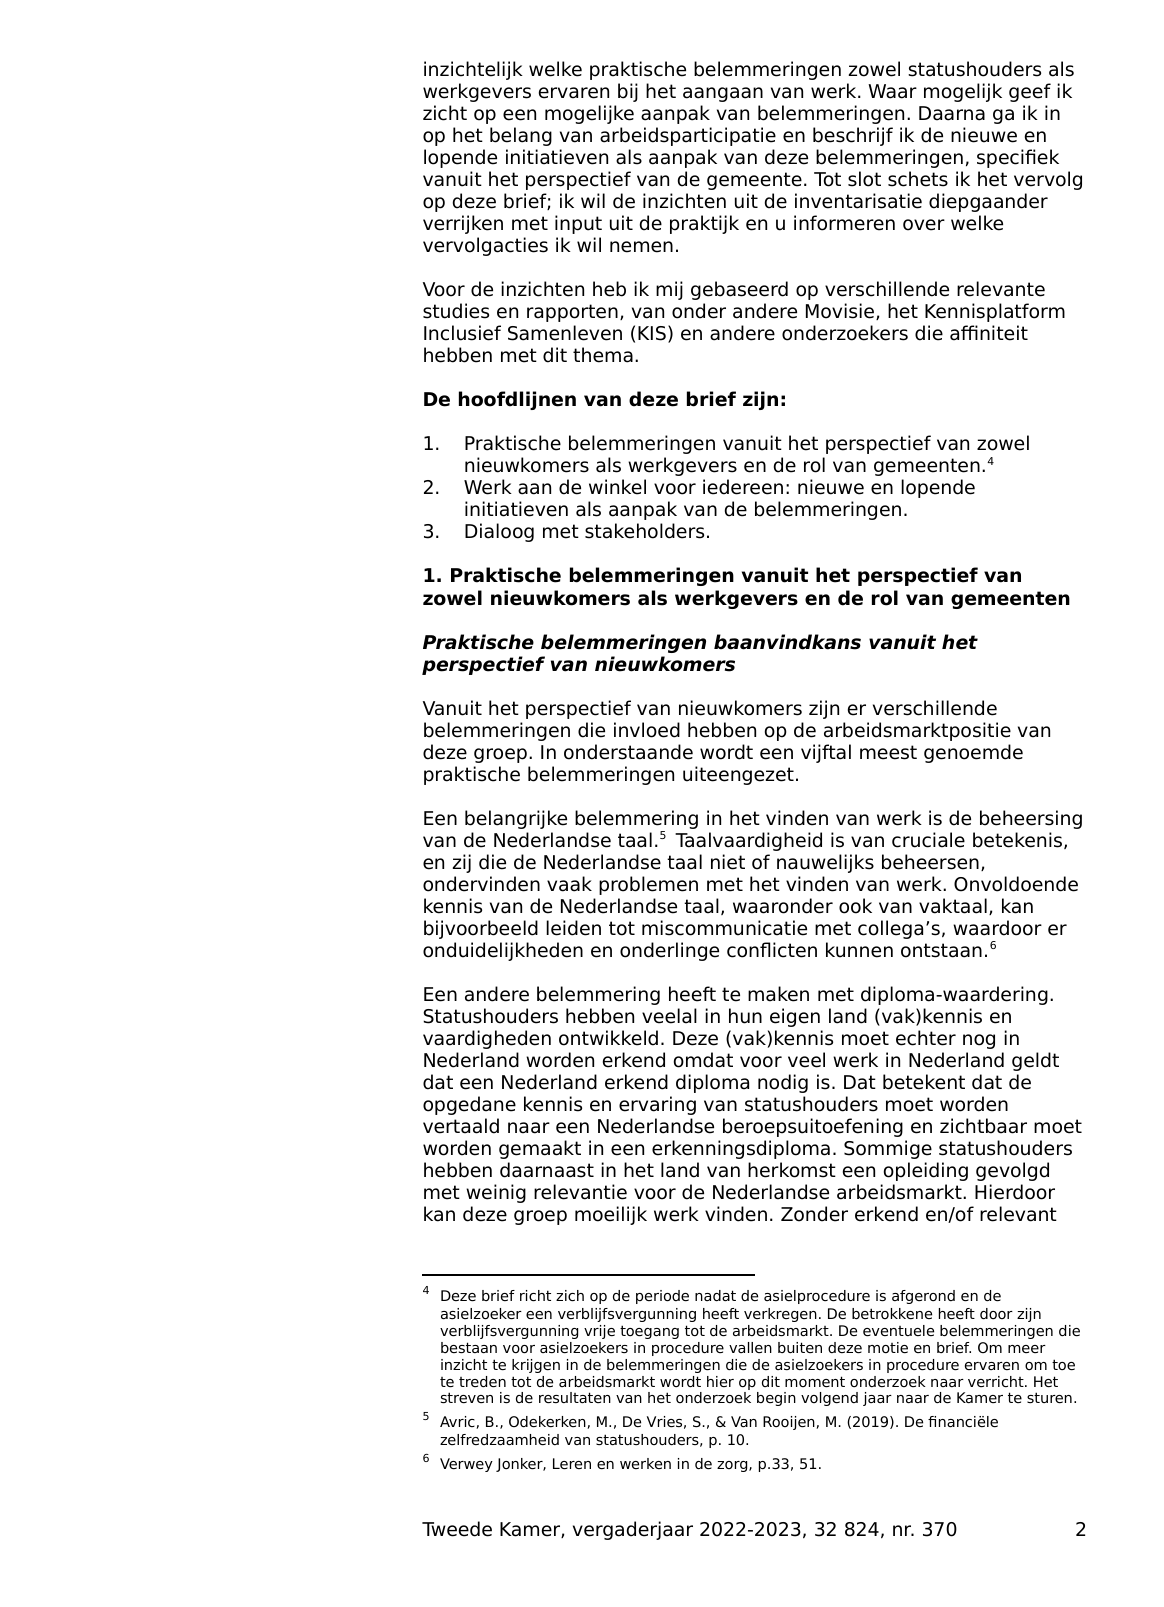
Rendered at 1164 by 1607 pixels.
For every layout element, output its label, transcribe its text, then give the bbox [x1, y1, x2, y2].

text inzichtelijk welke praktische belemmeringen zowel statushouders als werkgevers ervaren bij het aangaan van werk. Waar mogelijk geef ik zicht op een mogelijke aanpak van belemmeringen. Daarna ga ik in op het belang van arbeidsparticipatie en beschrijf ik de nieuwe en lopende initiatieven als aanpak van deze belemmeringen, specifiek vanuit het perspectief van de gemeente. Tot slot schets ik het vervolg op deze brief; ik wil de inzichten uit de inventarisatie diepgaander verrijken met input uit de praktijk en u informeren over welke vervolgacties ik wil nemen. [422, 59, 1087, 257]
subtitle De hoofdlijnen van deze brief zijn: [422, 389, 1087, 411]
text 1. Praktische belemmeringen vanuit het perspectief van zowel nieuwkomers als werkgevers en de rol van gemeenten. [422, 433, 1087, 477]
text Deze brief richt zich op de periode nadat de asielprocedure is afgerond en de asielzoeker een verblijfsvergunning heeft verkregen. De betrokkene heeft door zijn verblijfsvergunning vrije toegang tot de arbeidsmarkt. De eventuele belemmeringen die bestaan voor asielzoekers in procedure vallen buiten deze motie en brief. Om meer inzicht te krijgen in de belemmeringen die de asielzoekers in procedure ervaren om toe te treden tot de arbeidsmarkt wordt hier op dit moment onderzoek naar verricht. Het streven is de resultaten van het onderzoek begin volgend jaar naar de Kamer te sturen. [422, 1284, 1087, 1407]
text 2. Werk aan de winkel voor iedereen: nieuwe en lopende initiatieven als aanpak van de belemmeringen. [422, 477, 1087, 521]
text Een andere belemmering heeft te maken met diploma-waardering. Statushouders hebben veelal in hun eigen land (vak)kennis en vaardigheden ontwikkeld. Deze (vak)kennis moet echter nog in Nederland worden erkend omdat voor veel werk in Nederland geldt dat een Nederland erkend diploma nodig is. Dat betekent dat de opgedane kennis en ervaring van statushouders moet worden vertaald naar een Nederlandse beroepsuitoefening en zichtbaar moet worden gemaakt in een erkenningsdiploma. Sommige statushouders hebben daarnaast in het land van herkomst een opleiding gevolgd met weinig relevantie voor de Nederlandse arbeidsmarkt. Hierdoor kan deze groep moeilijk werk vinden. Zonder erkend en/of relevant [422, 984, 1087, 1226]
subtitle 1. Praktische belemmeringen vanuit het perspectief van zowel nieuwkomers als werkgevers en de rol van gemeenten [422, 565, 1087, 609]
text Verwey Jonker, Leren en werken in de zorg, p.33, 51. [422, 1452, 1087, 1474]
text Een belangrijke belemmering in het vinden van werk is de beheersing van de Nederlandse taal. Taalvaardigheid is van cruciale betekenis, en zij die de Nederlandse taal niet of nauwelijks beheersen, ondervinden vaak problemen met het vinden van werk. Onvoldoende kennis van de Nederlandse taal, waaronder ook van vaktaal, kan bijvoorbeeld leiden tot miscommunicatie met collega’s, waardoor er onduidelijkheden en onderlinge conflicten kunnen ontstaan. [422, 808, 1087, 962]
text 3. Dialoog met stakeholders. [422, 521, 1087, 543]
subtitle Praktische belemmeringen baanvindkans vanuit het perspectief van nieuwkomers [422, 632, 1087, 676]
text Voor de inzichten heb ik mij gebaseerd op verschillende relevante studies en rapporten, van onder andere Movisie, het Kennisplatform Inclusief Samenleven (KIS) en andere onderzoekers die affiniteit hebben met dit thema. [422, 279, 1087, 367]
text Avric, B., Odekerken, M., De Vries, S., & Van Rooijen, M. (2019). De financiële zelfredzaamheid van statushouders, p. 10. [422, 1410, 1087, 1449]
text Vanuit het perspectief van nieuwkomers zijn er verschillende belemmeringen die invloed hebben op de arbeidsmarktpositie van deze groep. In onderstaande wordt een vijftal meest genoemde praktische belemmeringen uiteengezet. [422, 698, 1087, 786]
